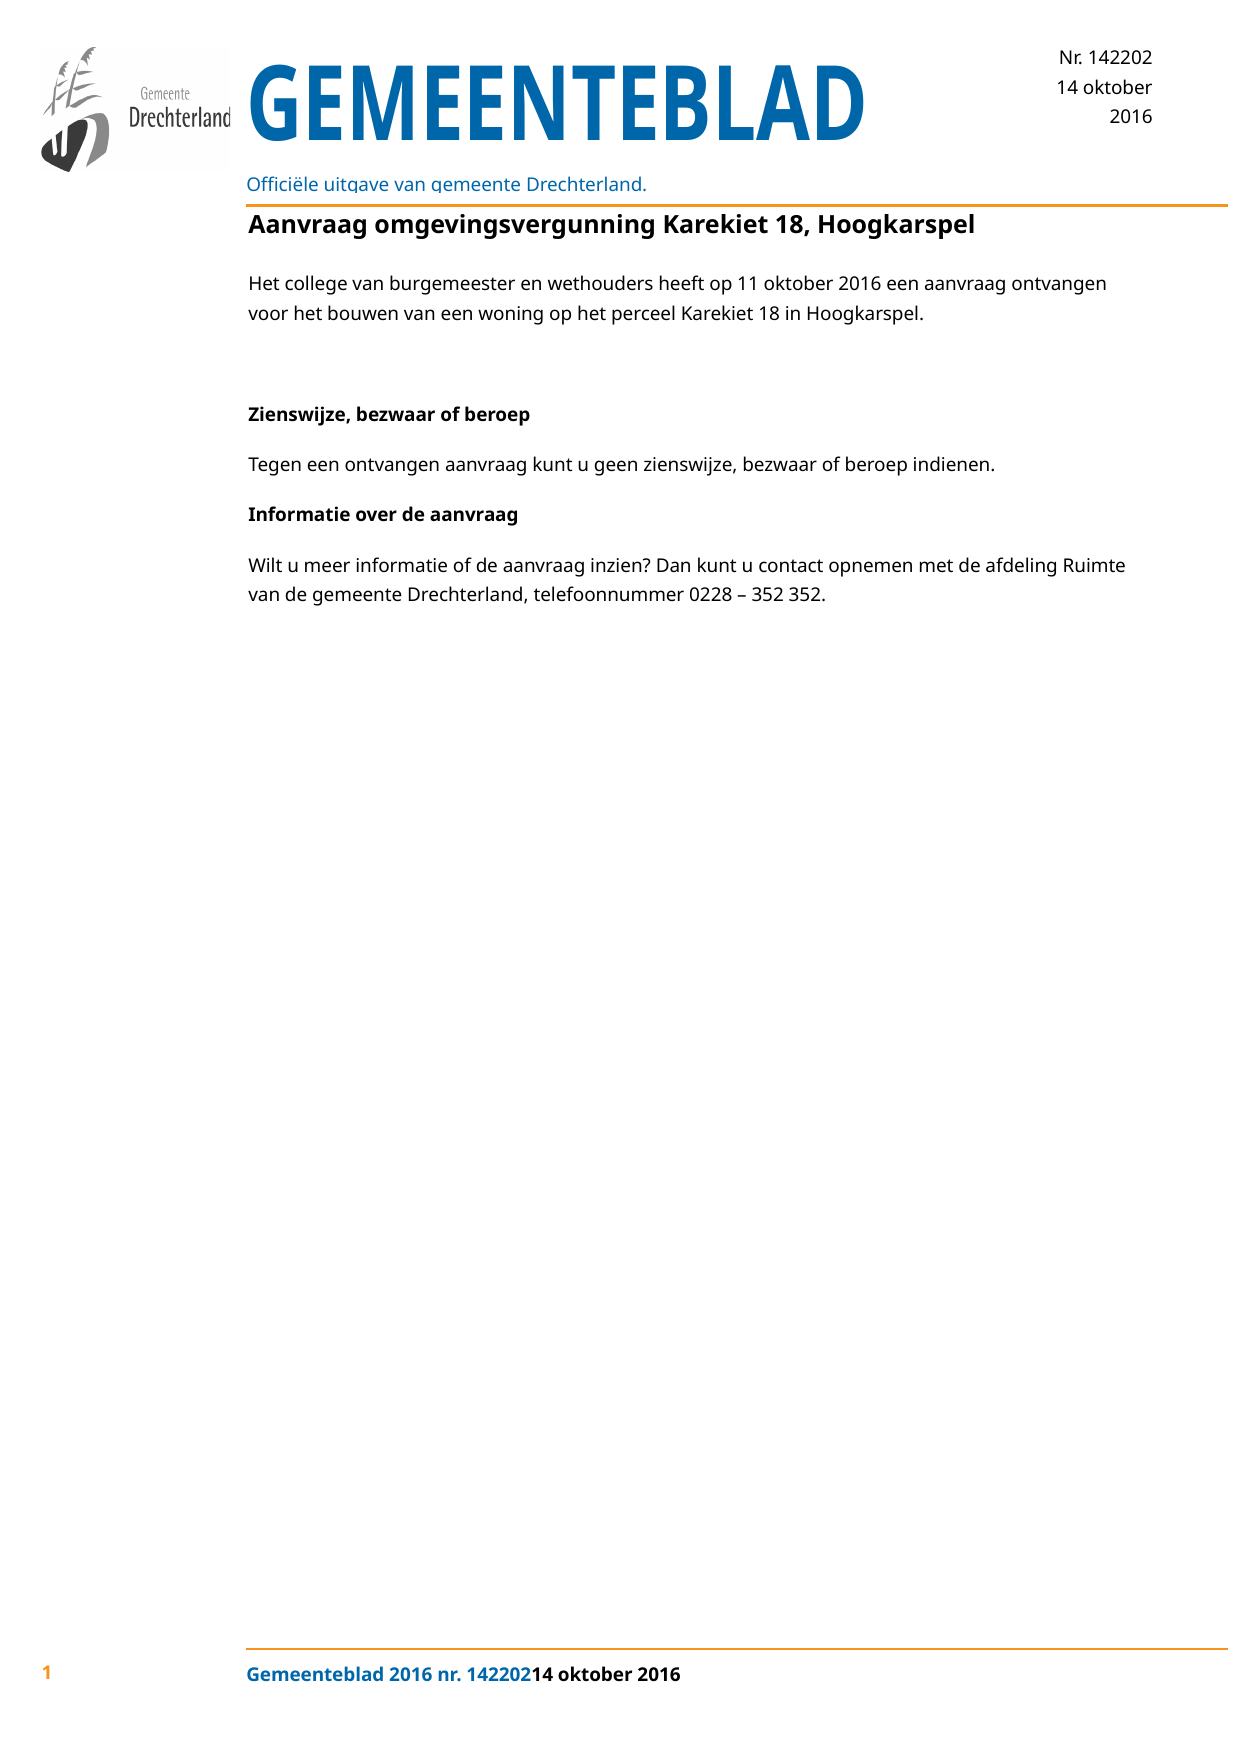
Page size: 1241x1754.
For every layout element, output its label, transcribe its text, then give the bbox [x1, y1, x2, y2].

text Aanvraag omgevingsvergunning Karekiet 18, Hoogkarspel [248, 207, 1152, 241]
text Wilt u meer informatie of de aanvraag inzien? Dan kunt u contact opnemen met de afdeling Ruimte van de gemeente Drechterland, telefoonnummer 0228 – 352 352. [248, 552, 1152, 607]
text Tegen een ontvangen aanvraag kunt u geen zienswijze, bezwaar of beroep indienen. [248, 451, 1152, 477]
text Informatie over de aanvraag [248, 502, 1152, 527]
text Zienswijze, bezwaar of beroep [248, 401, 1152, 426]
picture [41, 47, 231, 172]
text Het college van burgemeester en wethouders heeft op 11 oktober 2016 een aanvraag ontvangen voor het bouwen van een woning op het perceel Karekiet 18 in Hoogkarspel. [248, 270, 1152, 326]
